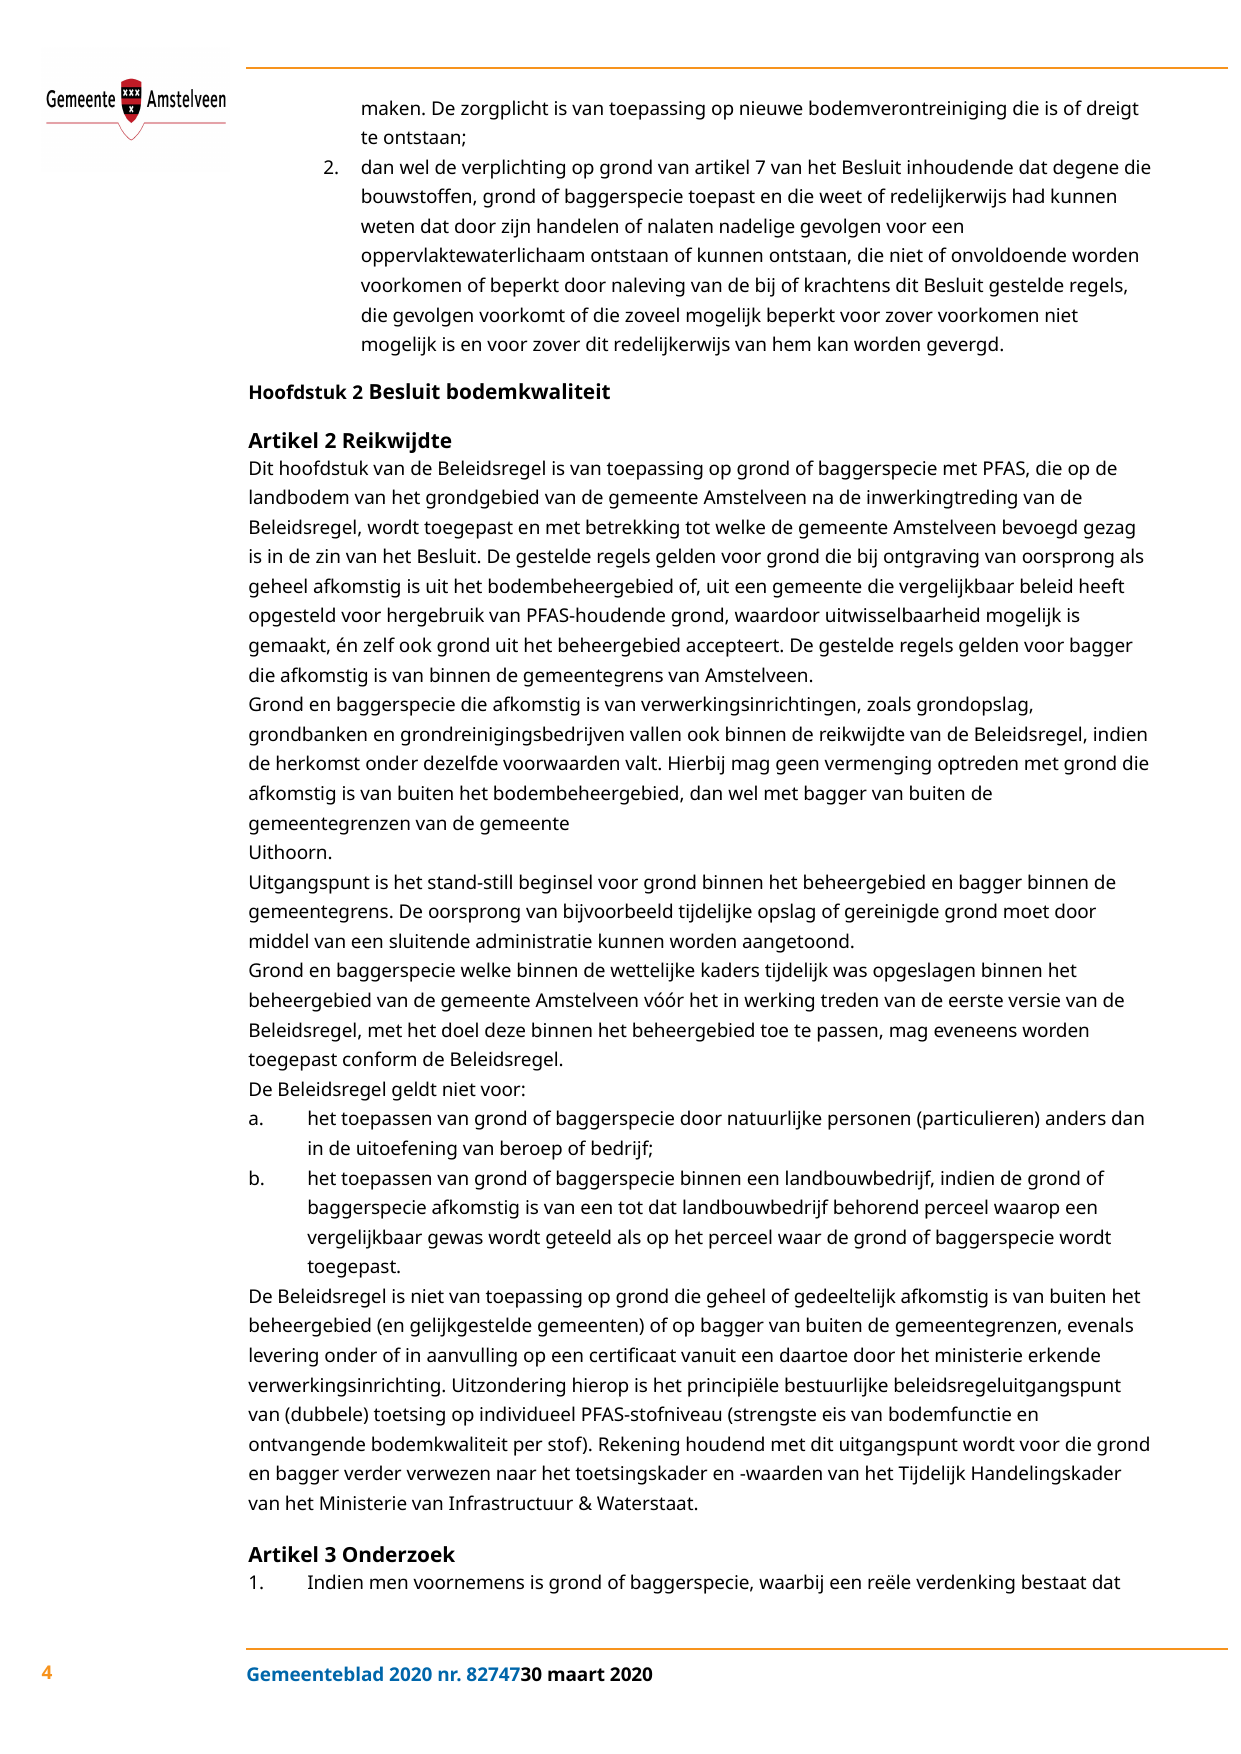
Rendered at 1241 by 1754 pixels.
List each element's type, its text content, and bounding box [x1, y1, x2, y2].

list het toepassen van grond of baggerspecie door natuurlijke personen (particulieren) anders dan in de uitoefening van beroep of bedrijf; [248, 1106, 1152, 1161]
text De Beleidsregel geldt niet voor: [248, 1076, 1152, 1102]
list het toepassen van grond of baggerspecie binnen een landbouwbedrijf, indien de grond of baggerspecie afkomstig is van een tot dat landbouwbedrijf behorend perceel waarop een vergelijkbaar gewas wordt geteeld als op het perceel waar de grond of baggerspecie wordt toegepast. [248, 1165, 1152, 1279]
text De Beleidsregel is niet van toepassing op grond die geheel of gedeeltelijk afkomstig is van buiten het beheergebied (en gelijkgestelde gemeenten) of op bagger van buiten de gemeentegrenzen, evenals levering onder of in aanvulling op een certificaat vanuit een daartoe door het ministerie erkende verwerkingsinrichting. Uitzondering hierop is het principiële bestuurlijke beleidsregeluitgangspunt van (dubbele) toetsing op individueel PFAS-stofniveau (strengste eis van bodemfunctie en ontvangende bodemkwaliteit per stof). Rekening houdend met dit uitgangspunt wordt voor die grond en bagger verder verwezen naar het toetsingskader en -waarden van het Tijdelijk Handelingskader van het Ministerie van Infrastructuur & Waterstaat. [248, 1283, 1152, 1516]
text Grond en baggerspecie die afkomstig is van verwerkingsinrichtingen, zoals grondopslag, grondbanken en grondreinigingsbedrijven vallen ook binnen de reikwijdte van de Beleidsregel, indien de herkomst onder dezelfde voorwaarden valt. Hierbij mag geen vermenging optreden met grond die afkomstig is van buiten het bodembeheergebied, dan wel met bagger van buiten de gemeentegrenzen van de gemeente [248, 691, 1152, 836]
text Uithoorn. [248, 839, 1152, 865]
list maken. De zorgplicht is van toepassing op nieuwe bodemverontreiniging die is of dreigt te ontstaan; [323, 95, 1152, 150]
text Uitgangspunt is het stand-still beginsel voor grond binnen het beheergebied en bagger binnen de gemeentegrens. De oorsprong van bijvoorbeeld tijdelijke opslag of gereinigde grond moet door middel van een sluitende administratie kunnen worden aangetoond. [248, 869, 1152, 954]
text Artikel 2 Reikwijdte [248, 426, 1152, 455]
text Dit hoofdstuk van de Beleidsregel is van toepassing op grond of baggerspecie met PFAS, die op de landbodem van het grondgebied van de gemeente Amstelveen na de inwerkingtreding van de Beleidsregel, wordt toegepast en met betrekking tot welke de gemeente Amstelveen bevoegd gezag is in de zin van het Besluit. De gestelde regels gelden voor grond die bij ontgraving van oorsprong als geheel afkomstig is uit het bodembeheergebied of, uit een gemeente die vergelijkbaar beleid heeft opgesteld voor hergebruik van PFAS-houdende grond, waardoor uitwisselbaarheid mogelijk is gemaakt, én zelf ook grond uit het beheergebied accepteert. De gestelde regels gelden voor bagger die afkomstig is van binnen de gemeentegrens van Amstelveen. [248, 455, 1152, 688]
picture [41, 47, 231, 172]
text Grond en baggerspecie welke binnen de wettelijke kaders tijdelijk was opgeslagen binnen het beheergebied van de gemeente Amstelveen vóór het in werking treden van de eerste versie van de Beleidsregel, met het doel deze binnen het beheergebied toe te passen, mag eveneens worden toegepast conform de Beleidsregel. [248, 958, 1152, 1072]
text Hoofdstuk 2 Besluit bodemkwaliteit [248, 377, 1152, 406]
list Indien men voornemens is grond of baggerspecie, waarbij een reële verdenking bestaat dat [248, 1569, 1152, 1595]
list dan wel de verplichting op grond van artikel 7 van het Besluit inhoudende dat degene die bouwstoffen, grond of baggerspecie toepast en die weet of redelijkerwijs had kunnen weten dat door zijn handelen of nalaten nadelige gevolgen voor een oppervlaktewaterlichaam ontstaan of kunnen ontstaan, die niet of onvoldoende worden voorkomen of beperkt door naleving van de bij of krachtens dit Besluit gestelde regels, die gevolgen voorkomt of die zoveel mogelijk beperkt voor zover voorkomen niet mogelijk is en voor zover dit redelijkerwijs van hem kan worden gevergd. [323, 154, 1152, 357]
text Artikel 3 Onderzoek [248, 1541, 1152, 1569]
